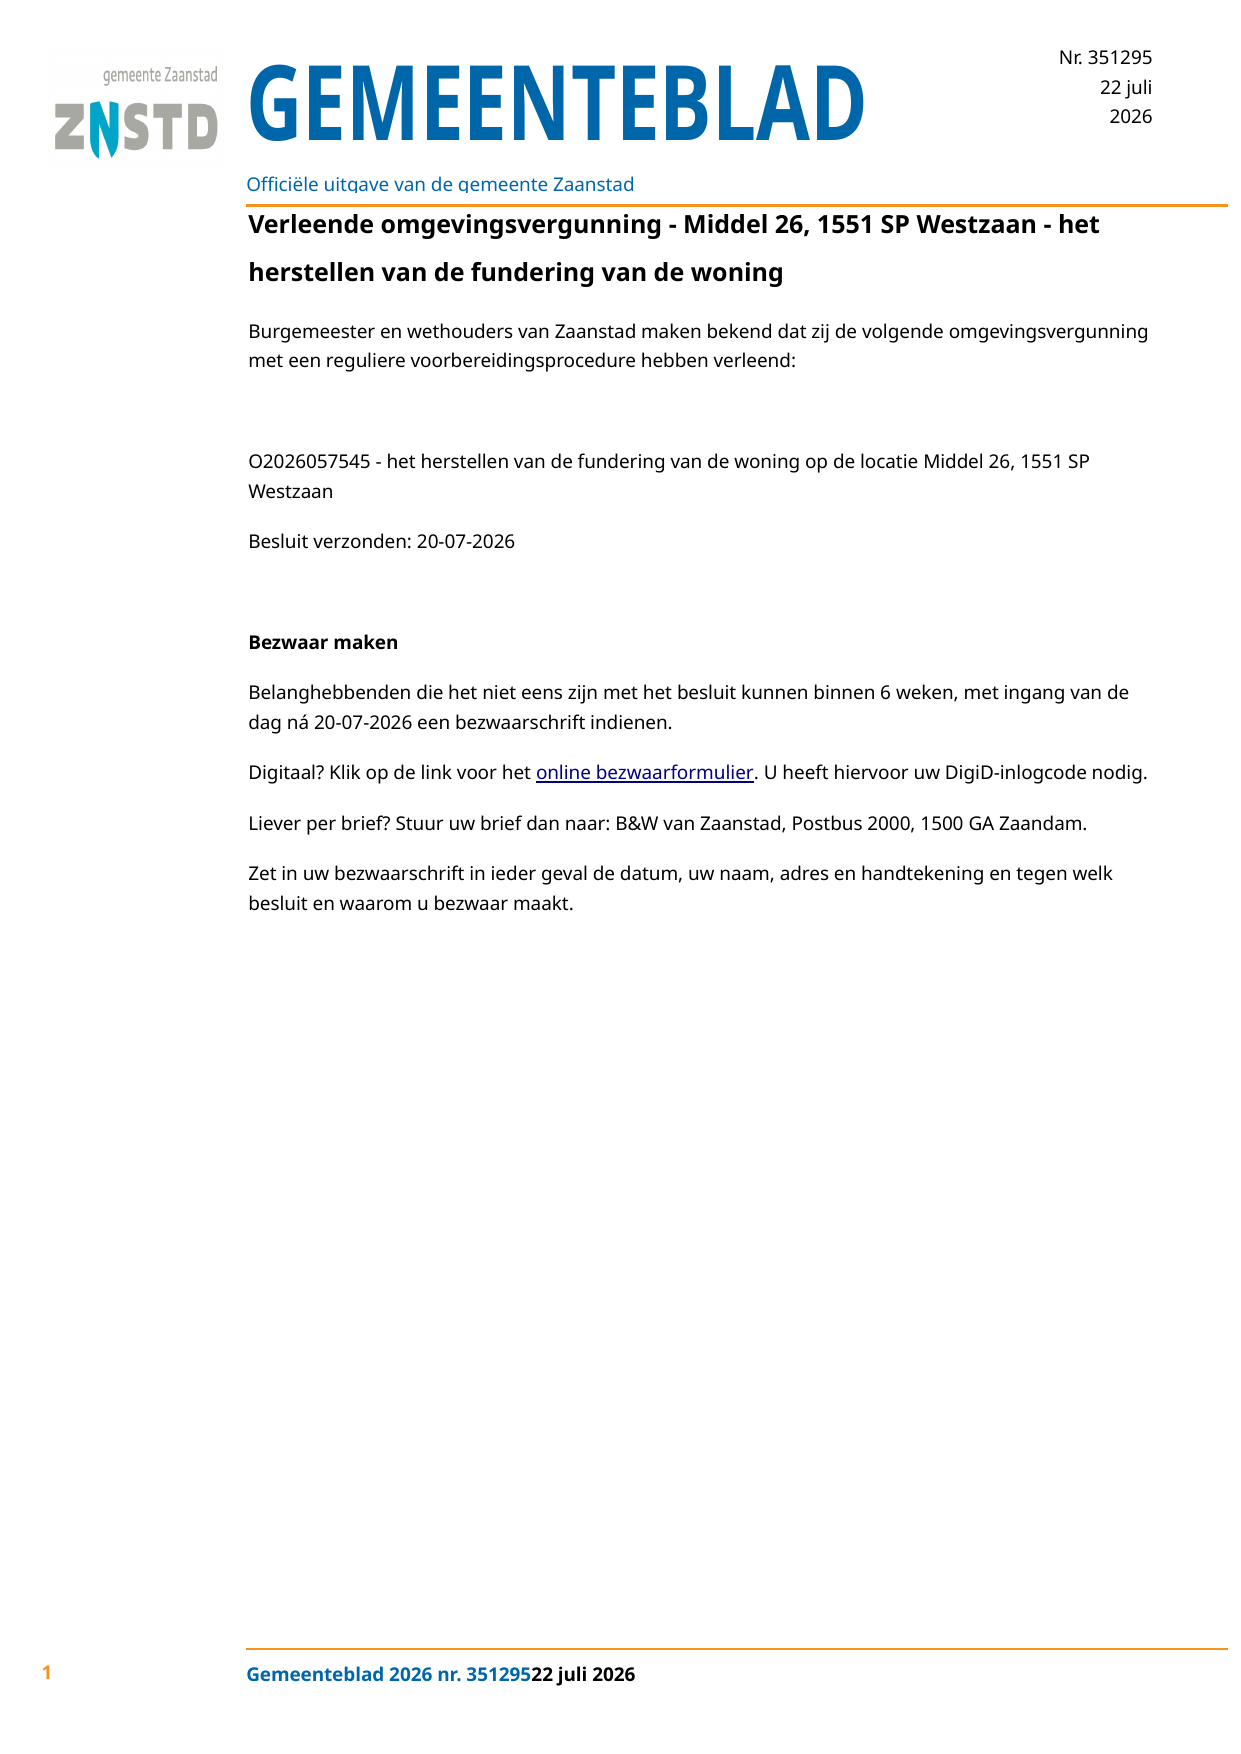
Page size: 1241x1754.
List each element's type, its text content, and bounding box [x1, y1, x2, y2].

text Burgemeester en wethouders van Zaanstad maken bekend dat zij de volgende omgevingsvergunning met een reguliere voorbereidingsprocedure hebben verleend: [248, 318, 1152, 373]
text Bezwaar maken [248, 629, 1152, 655]
picture [41, 47, 231, 172]
text Besluit verzonden: 20-07-2026 [248, 528, 1152, 554]
text Digitaal? Klik op de link voor het online bezwaarformulier. U heeft hiervoor uw DigiD-inlogcode nodig. [248, 759, 1152, 785]
text Belanghebbenden die het niet eens zijn met het besluit kunnen binnen 6 weken, met ingang van de dag ná 20-07-2026 een bezwaarschrift indienen. [248, 679, 1152, 735]
text Zet in uw bezwaarschrift in ieder geval de datum, uw naam, adres en handtekening en tegen welk besluit en waarom u bezwaar maakt. [248, 860, 1152, 916]
text Verleende omgevingsvergunning - Middel 26, 1551 SP Westzaan - het herstellen van de fundering van de woning [248, 207, 1152, 288]
text O2026057545 - het herstellen van de fundering van de woning op de locatie Middel 26, 1551 SP Westzaan [248, 448, 1152, 504]
text Liever per brief? Stuur uw brief dan naar: B&W van Zaanstad, Postbus 2000, 1500 GA Zaandam. [248, 810, 1152, 836]
